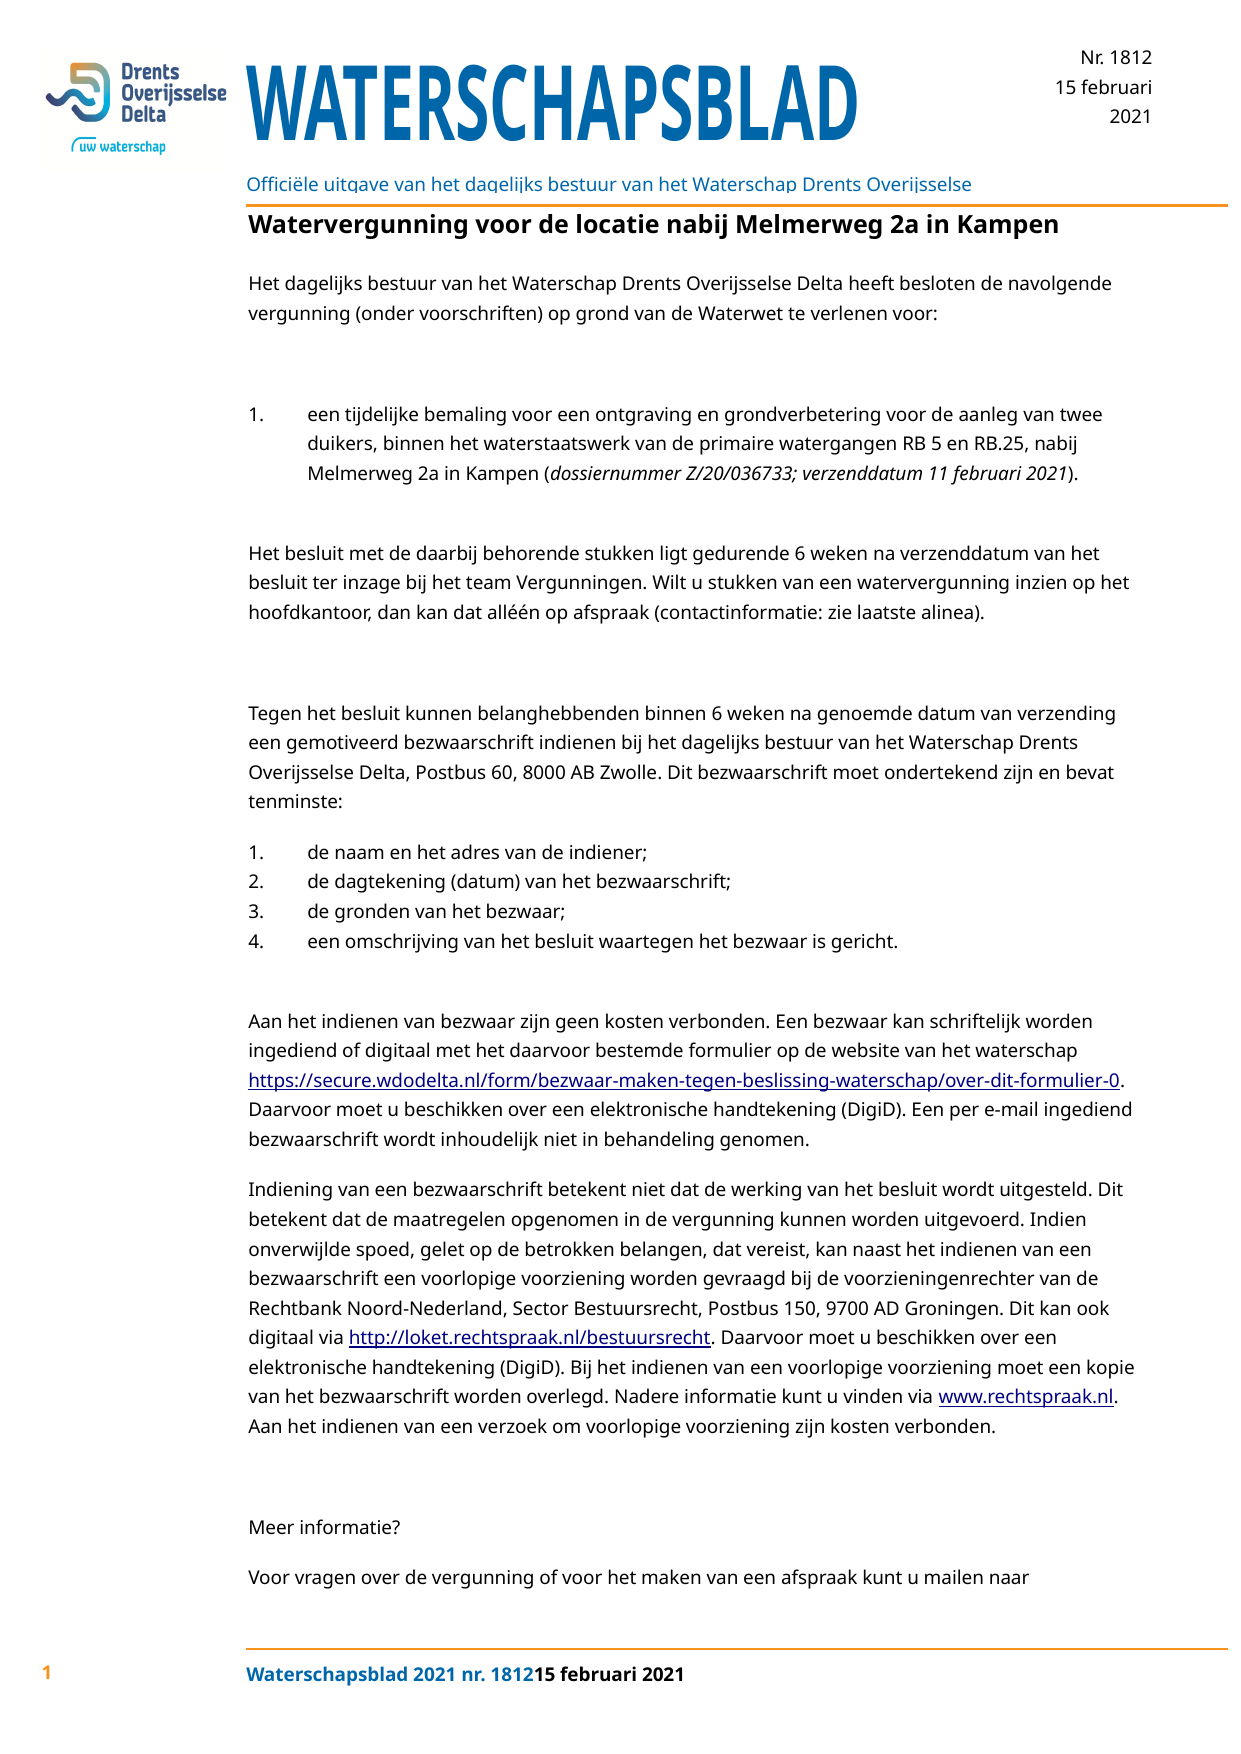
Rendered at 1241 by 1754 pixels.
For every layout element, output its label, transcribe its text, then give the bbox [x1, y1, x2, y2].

list de dagtekening (datum) van het bezwaarschrift; [248, 869, 1152, 894]
text Het besluit met de daarbij behorende stukken ligt gedurende 6 weken na verzenddatum van het besluit ter inzage bij het team Vergunningen. Wilt u stukken van een watervergunning inzien op het hoofdkantoor, dan kan dat alléén op afspraak (contactinformatie: zie laatste alinea). [248, 540, 1152, 625]
text Meer informatie? [248, 1514, 1152, 1540]
text Aan het indienen van bezwaar zijn geen kosten verbonden. Een bezwaar kan schriftelijk worden ingediend of digitaal met het daarvoor bestemde formulier op de website van het waterschap https://secure.wdodelta.nl/form/bezwaar-maken-tegen-beslissing-waterschap/over-dit-formulier-0. Daarvoor moet u beschikken over een elektronische handtekening (DigiD). Een per e-mail ingediend bezwaarschrift wordt inhoudelijk niet in behandeling genomen. [248, 1008, 1152, 1152]
text Het dagelijks bestuur van het Waterschap Drents Overijsselse Delta heeft besloten de navolgende vergunning (onder voorschriften) op grond van de Waterwet te verlenen voor: [248, 270, 1152, 326]
text Indiening van een bezwaarschrift betekent niet dat de werking van het besluit wordt uitgesteld. Dit betekent dat de maatregelen opgenomen in de vergunning kunnen worden uitgevoerd. Indien onverwijlde spoed, gelet op de betrokken belangen, dat vereist, kan naast het indienen van een bezwaarschrift een voorlopige voorziening worden gevraagd bij de voorzieningenrechter van de Rechtbank Noord-Nederland, Sector Bestuursrecht, Postbus 150, 9700 AD Groningen. Dit kan ook digitaal via http://loket.rechtspraak.nl/bestuursrecht. Daarvoor moet u beschikken over een elektronische handtekening (DigiD). Bij het indienen van een voorlopige voorziening moet een kopie van het bezwaarschrift worden overlegd. Nadere informatie kunt u vinden via www.rechtspraak.nl. Aan het indienen van een verzoek om voorlopige voorziening zijn kosten verbonden. [248, 1177, 1152, 1439]
picture [41, 47, 231, 172]
list de naam en het adres van de indiener; [248, 839, 1152, 865]
text Watervergunning voor de locatie nabij Melmerweg 2a in Kampen [248, 207, 1152, 241]
text Tegen het besluit kunnen belanghebbenden binnen 6 weken na genoemde datum van verzending een gemotiveerd bezwaarschrift indienen bij het dagelijks bestuur van het Waterschap Drents Overijsselse Delta, Postbus 60, 8000 AB Zwolle. Dit bezwaarschrift moet ondertekend zijn en bevat tenminste: [248, 700, 1152, 814]
text Voor vragen over de vergunning of voor het maken van een afspraak kunt u mailen naar [248, 1564, 1152, 1590]
list de gronden van het bezwaar; [248, 898, 1152, 924]
list een tijdelijke bemaling voor een ontgraving en grondverbetering voor de aanleg van twee duikers, binnen het waterstaatswerk van de primaire watergangen RB 5 en RB.25, nabij Melmerweg 2a in Kampen (dossiernummer Z/20/036733; verzenddatum 11 februari 2021). [248, 401, 1152, 486]
list een omschrijving van het besluit waartegen het bezwaar is gericht. [248, 928, 1152, 953]
